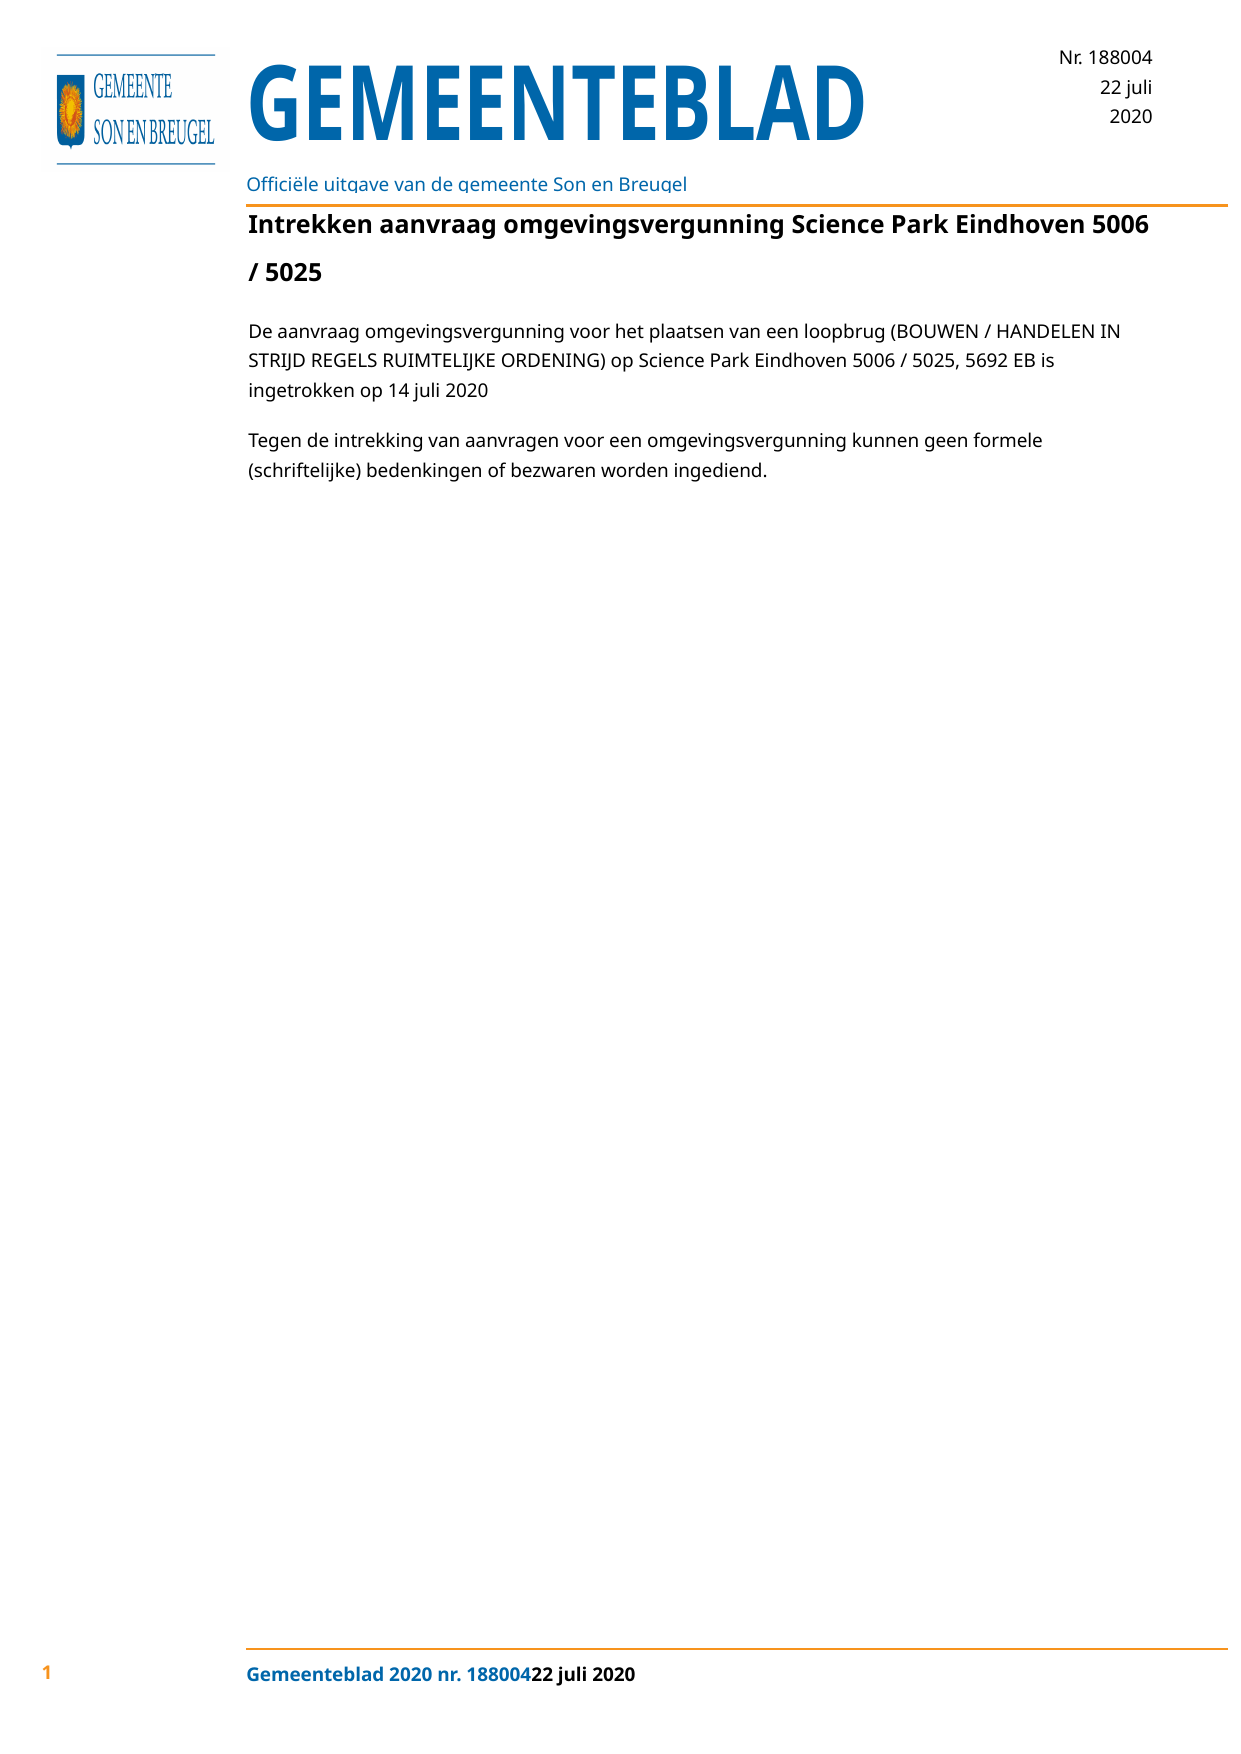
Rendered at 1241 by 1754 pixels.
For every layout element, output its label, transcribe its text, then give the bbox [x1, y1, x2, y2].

text Intrekken aanvraag omgevingsvergunning Science Park Eindhoven 5006 / 5025 [248, 207, 1152, 288]
text De aanvraag omgevingsvergunning voor het plaatsen van een loopbrug (BOUWEN / HANDELEN IN STRIJD REGELS RUIMTELIJKE ORDENING) op Science Park Eindhoven 5006 / 5025, 5692 EB is ingetrokken op 14 juli 2020 [248, 318, 1152, 403]
picture [41, 47, 231, 172]
text Tegen de intrekking van aanvragen voor een omgevingsvergunning kunnen geen formele (schriftelijke) bedenkingen of bezwaren worden ingediend. [248, 427, 1152, 483]
